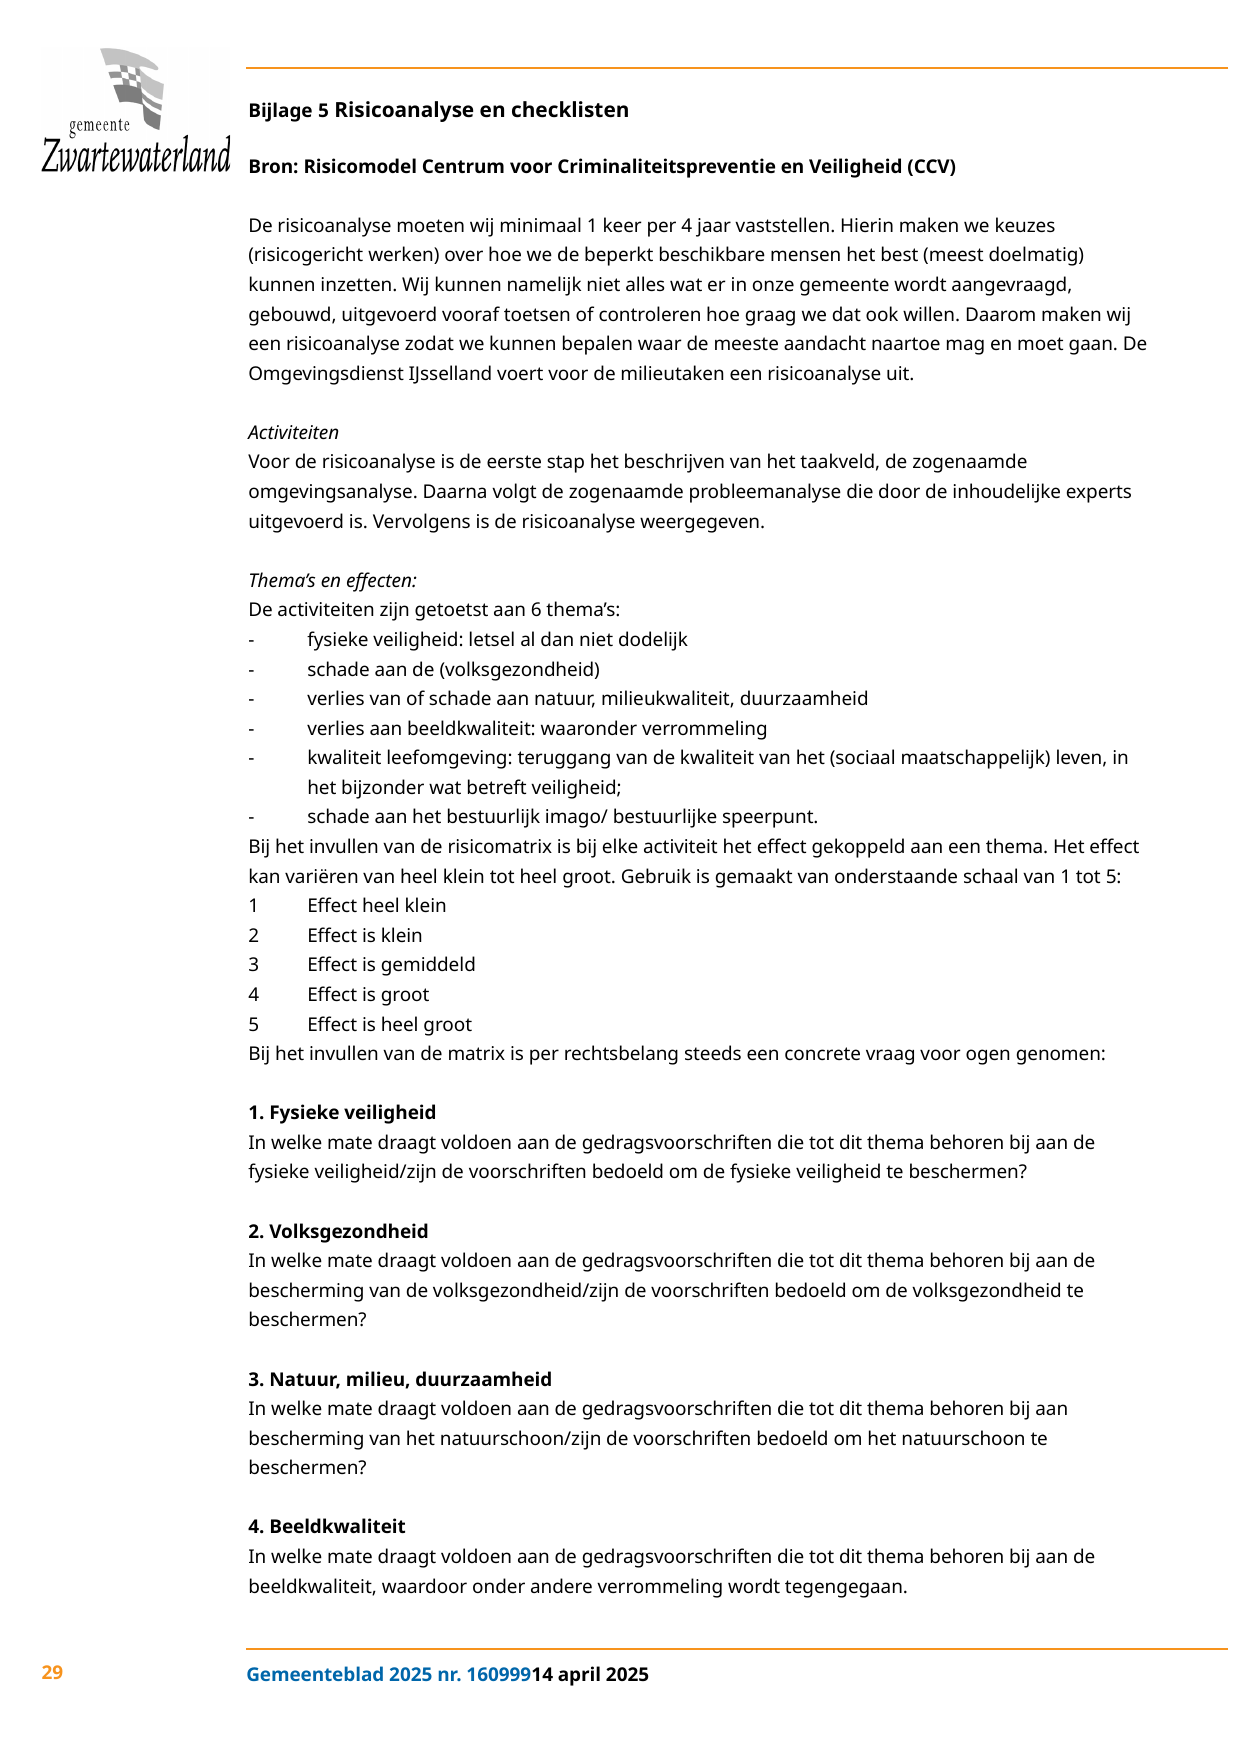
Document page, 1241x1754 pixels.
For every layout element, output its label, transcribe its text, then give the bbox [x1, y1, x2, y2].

text 4. Beeldkwaliteit [248, 1514, 1152, 1539]
list verlies van of schade aan natuur, milieukwaliteit, duurzaamheid [248, 685, 1152, 711]
list Effect is gemiddeld [248, 952, 1152, 977]
text Bij het invullen van de matrix is per rechtsbelang steeds een concrete vraag voor ogen genomen: [248, 1040, 1152, 1066]
list schade aan het bestuurlijk imago/ bestuurlijke speerpunt. [248, 804, 1152, 829]
text In welke mate draagt voldoen aan de gedragsvoorschriften die tot dit thema behoren bij aan de fysieke veiligheid/zijn de voorschriften bedoeld om de fysieke veiligheid te beschermen? [248, 1129, 1152, 1184]
text Thema’s en effecten: [248, 567, 1152, 593]
text In welke mate draagt voldoen aan de gedragsvoorschriften die tot dit thema behoren bij aan bescherming van het natuurschoon/zijn de voorschriften bedoeld om het natuurschoon te beschermen? [248, 1395, 1152, 1480]
list Effect is groot [248, 981, 1152, 1007]
list Effect heel klein [248, 892, 1152, 918]
text 1. Fysieke veiligheid [248, 1099, 1152, 1125]
text Bij het invullen van de risicomatrix is bij elke activiteit het effect gekoppeld aan een thema. Het effect kan variëren van heel klein tot heel groot. Gebruik is gemaakt van onderstaande schaal van 1 tot 5: [248, 833, 1152, 889]
text In welke mate draagt voldoen aan de gedragsvoorschriften die tot dit thema behoren bij aan de beeldkwaliteit, waardoor onder andere verrommeling wordt tegengegaan. [248, 1543, 1152, 1599]
text Voor de risicoanalyse is de eerste stap het beschrijven van het taakveld, de zogenaamde omgevingsanalyse. Daarna volgt de zogenaamde probleemanalyse die door de inhoudelijke experts uitgevoerd is. Vervolgens is de risicoanalyse weergegeven. [248, 449, 1152, 534]
text De activiteiten zijn getoetst aan 6 thema’s: [248, 597, 1152, 622]
list kwaliteit leefomgeving: teruggang van de kwaliteit van het (sociaal maatschappelijk) leven, in het bijzonder wat betreft veiligheid; [248, 744, 1152, 800]
list schade aan de (volksgezondheid) [248, 656, 1152, 682]
list verlies aan beeldkwaliteit: waaronder verrommeling [248, 715, 1152, 741]
list Effect is heel groot [248, 1011, 1152, 1037]
picture [41, 47, 231, 172]
text 3. Natuur, milieu, duurzaamheid [248, 1366, 1152, 1392]
list Effect is klein [248, 922, 1152, 948]
text 2. Volksgezondheid [248, 1218, 1152, 1244]
text Bron: Risicomodel Centrum voor Criminaliteitspreventie en Veiligheid (CCV) [248, 153, 1152, 179]
text In welke mate draagt voldoen aan de gedragsvoorschriften die tot dit thema behoren bij aan de bescherming van de volksgezondheid/zijn de voorschriften bedoeld om de volksgezondheid te beschermen? [248, 1247, 1152, 1332]
list fysieke veiligheid: letsel al dan niet dodelijk [248, 626, 1152, 652]
text De risicoanalyse moeten wij minimaal 1 keer per 4 jaar vaststellen. Hierin maken we keuzes (risicogericht werken) over hoe we de beperkt beschikbare mensen het best (meest doelmatig) kunnen inzetten. Wij kunnen namelijk niet alles wat er in onze gemeente wordt aangevraagd, gebouwd, uitgevoerd vooraf toetsen of controleren hoe graag we dat ook willen. Daarom maken wij een risicoanalyse zodat we kunnen bepalen waar de meeste aandacht naartoe mag en moet gaan. De Omgevingsdienst IJsselland voert voor de milieutaken een risicoanalyse uit. [248, 212, 1152, 386]
text Activiteiten [248, 419, 1152, 445]
text Bijlage 5 Risicoanalyse en checklisten [248, 95, 1152, 123]
